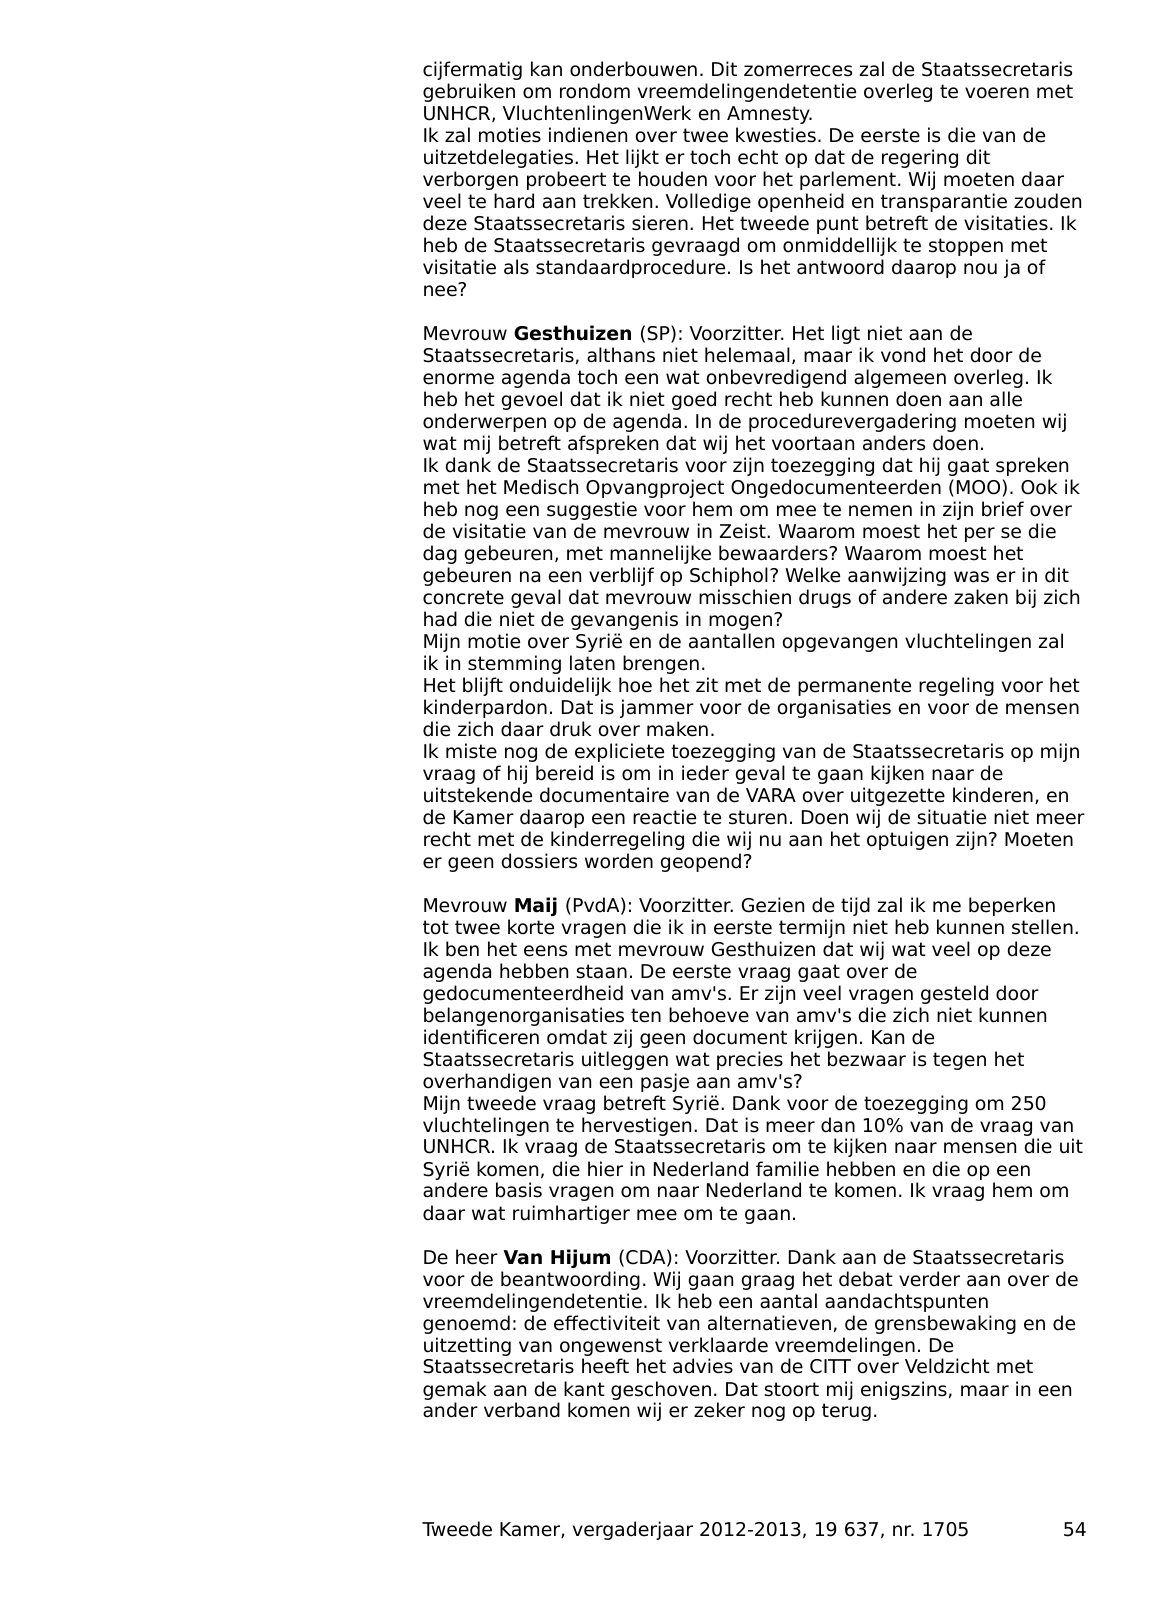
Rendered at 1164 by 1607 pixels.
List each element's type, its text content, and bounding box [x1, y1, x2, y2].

text Het blijft onduidelijk hoe het zit met de permanente regeling voor het kinderpardon. Dat is jammer voor de organisaties en voor de mensen die zich daar druk over maken. [422, 675, 1087, 741]
text Mevrouw Maij (PvdA): Voorzitter. Gezien de tijd zal ik me beperken tot twee korte vragen die ik in eerste termijn niet heb kunnen stellen. Ik ben het eens met mevrouw Gesthuizen dat wij wat veel op deze agenda hebben staan. De eerste vraag gaat over de gedocumenteerdheid van amv's. Er zijn veel vragen gesteld door belangenorganisaties ten behoeve van amv's die zich niet kunnen identificeren omdat zij geen document krijgen. Kan de Staatssecretaris uitleggen wat precies het bezwaar is tegen het overhandigen van een pasje aan amv's? [422, 895, 1087, 1092]
text Mijn motie over Syrië en de aantallen opgevangen vluchtelingen zal ik in stemming laten brengen. [422, 631, 1087, 675]
text Mijn tweede vraag betreft Syrië. Dank voor de toezegging om 250 vluchtelingen te hervestigen. Dat is meer dan 10% van de vraag van UNHCR. Ik vraag de Staatssecretaris om te kijken naar mensen die uit Syrië komen, die hier in Nederland familie hebben en die op een andere basis vragen om naar Nederland te komen. Ik vraag hem om daar wat ruimhartiger mee om te gaan. [422, 1092, 1087, 1224]
text Ik zal moties indienen over twee kwesties. De eerste is die van de uitzetdelegaties. Het lijkt er toch echt op dat de regering dit verborgen probeert te houden voor het parlement. Wij moeten daar veel te hard aan trekken. Volledige openheid en transparantie zouden deze Staatssecretaris sieren. Het tweede punt betreft de visitaties. Ik heb de Staatssecretaris gevraagd om onmiddellijk te stoppen met visitatie als standaardprocedure. Is het antwoord daarop nou ja of nee? [422, 125, 1087, 301]
text Ik dank de Staatssecretaris voor zijn toezegging dat hij gaat spreken met het Medisch Opvangproject Ongedocumenteerden (MOO). Ook ik heb nog een suggestie voor hem om mee te nemen in zijn brief over de visitatie van de mevrouw in Zeist. Waarom moest het per se die dag gebeuren, met mannelijke bewaarders? Waarom moest het gebeuren na een verblijf op Schiphol? Welke aanwijzing was er in dit concrete geval dat mevrouw misschien drugs of andere zaken bij zich had die niet de gevangenis in mogen? [422, 455, 1087, 631]
text Ik miste nog de expliciete toezegging van de Staatssecretaris op mijn vraag of hij bereid is om in ieder geval te gaan kijken naar de uitstekende documentaire van de VARA over uitgezette kinderen, en de Kamer daarop een reactie te sturen. Doen wij de situatie niet meer recht met de kinderregeling die wij nu aan het optuigen zijn? Moeten er geen dossiers worden geopend? [422, 741, 1087, 872]
text Mevrouw Gesthuizen (SP): Voorzitter. Het ligt niet aan de Staatssecretaris, althans niet helemaal, maar ik vond het door de enorme agenda toch een wat onbevredigend algemeen overleg. Ik heb het gevoel dat ik niet goed recht heb kunnen doen aan alle onderwerpen op de agenda. In de procedurevergadering moeten wij wat mij betreft afspreken dat wij het voortaan anders doen. [422, 323, 1087, 455]
text cijfermatig kan onderbouwen. Dit zomerreces zal de Staatssecretaris gebruiken om rondom vreemdelingendetentie overleg te voeren met UNHCR, VluchtenlingenWerk en Amnesty. [422, 59, 1087, 125]
text De heer Van Hijum (CDA): Voorzitter. Dank aan de Staatssecretaris voor de beantwoording. Wij gaan graag het debat verder aan over de vreemdelingendetentie. Ik heb een aantal aandachtspunten genoemd: de effectiviteit van alternatieven, de grensbewaking en de uitzetting van ongewenst verklaarde vreemdelingen. De Staatssecretaris heeft het advies van de CITT over Veldzicht met gemak aan de kant geschoven. Dat stoort mij enigszins, maar in een ander verband komen wij er zeker nog op terug. [422, 1247, 1087, 1422]
